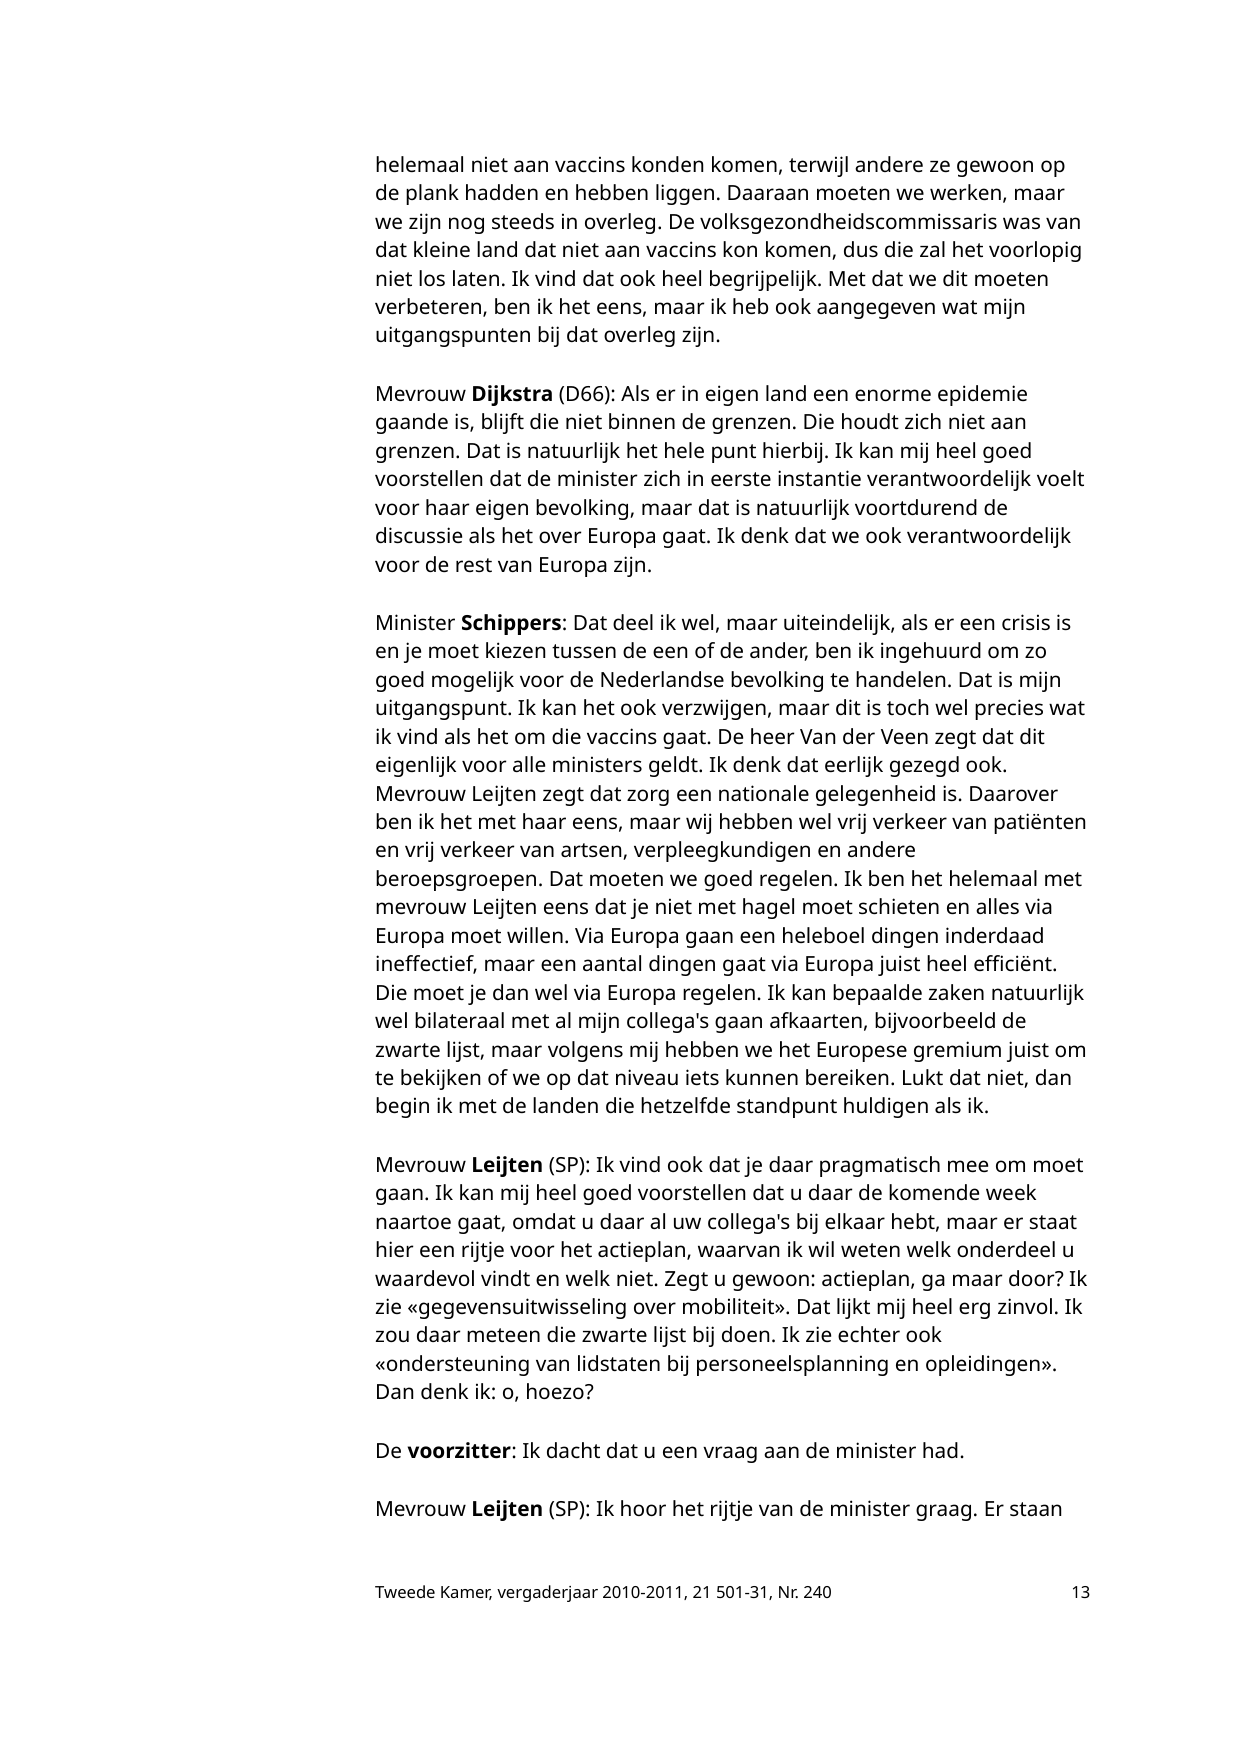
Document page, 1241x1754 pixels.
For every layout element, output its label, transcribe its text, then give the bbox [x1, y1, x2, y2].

text Mevrouw Leijten zegt dat zorg een nationale gelegenheid is. Daarover ben ik het met haar eens, maar wij hebben wel vrij verkeer van patiënten en vrij verkeer van artsen, verpleegkundigen en andere beroepsgroepen. Dat moeten we goed regelen. Ik ben het helemaal met mevrouw Leijten eens dat je niet met hagel moet schieten en alles via Europa moet willen. Via Europa gaan een heleboel dingen inderdaad ineffectief, maar een aantal dingen gaat via Europa juist heel efficiënt. Die moet je dan wel via Europa regelen. Ik kan bepaalde zaken natuurlijk wel bilateraal met al mijn collega's gaan afkaarten, bijvoorbeeld de zwarte lijst, maar volgens mij hebben we het Europese gremium juist om te bekijken of we op dat niveau iets kunnen bereiken. Lukt dat niet, dan begin ik met de landen die hetzelfde standpunt huldigen als ik. [375, 779, 1090, 1120]
text Minister Schippers: Dat deel ik wel, maar uiteindelijk, als er een crisis is en je moet kiezen tussen de een of de ander, ben ik ingehuurd om zo goed mogelijk voor de Nederlandse bevolking te handelen. Dat is mijn uitgangspunt. Ik kan het ook verzwijgen, maar dit is toch wel precies wat ik vind als het om die vaccins gaat. De heer Van der Veen zegt dat dit eigenlijk voor alle ministers geldt. Ik denk dat eerlijk gezegd ook. [375, 608, 1090, 779]
text Mevrouw Leijten (SP): Ik hoor het rijtje van de minister graag. Er staan [375, 1494, 1090, 1523]
text Mevrouw Leijten (SP): Ik vind ook dat je daar pragmatisch mee om moet gaan. Ik kan mij heel goed voorstellen dat u daar de komende week naartoe gaat, omdat u daar al uw collega's bij elkaar hebt, maar er staat hier een rijtje voor het actieplan, waarvan ik wil weten welk onderdeel u waardevol vindt en welk niet. Zegt u gewoon: actieplan, ga maar door? Ik zie «gegevensuitwisseling over mobiliteit». Dat lijkt mij heel erg zinvol. Ik zou daar meteen die zwarte lijst bij doen. Ik zie echter ook «ondersteuning van lidstaten bij personeelsplanning en opleidingen». Dan denk ik: o, hoezo? [375, 1150, 1090, 1406]
text Mevrouw Dijkstra (D66): Als er in eigen land een enorme epidemie gaande is, blijft die niet binnen de grenzen. Die houdt zich niet aan grenzen. Dat is natuurlijk het hele punt hierbij. Ik kan mij heel goed voorstellen dat de minister zich in eerste instantie verantwoordelijk voelt voor haar eigen bevolking, maar dat is natuurlijk voortdurend de discussie als het over Europa gaat. Ik denk dat we ook verantwoordelijk voor de rest van Europa zijn. [375, 379, 1090, 578]
text helemaal niet aan vaccins konden komen, terwijl andere ze gewoon op de plank hadden en hebben liggen. Daaraan moeten we werken, maar we zijn nog steeds in overleg. De volksgezondheidscommissaris was van dat kleine land dat niet aan vaccins kon komen, dus die zal het voorlopig niet los laten. Ik vind dat ook heel begrijpelijk. Met dat we dit moeten verbeteren, ben ik het eens, maar ik heb ook aangegeven wat mijn uitgangspunten bij dat overleg zijn. [375, 150, 1090, 349]
text De voorzitter: Ik dacht dat u een vraag aan de minister had. [375, 1436, 1090, 1464]
